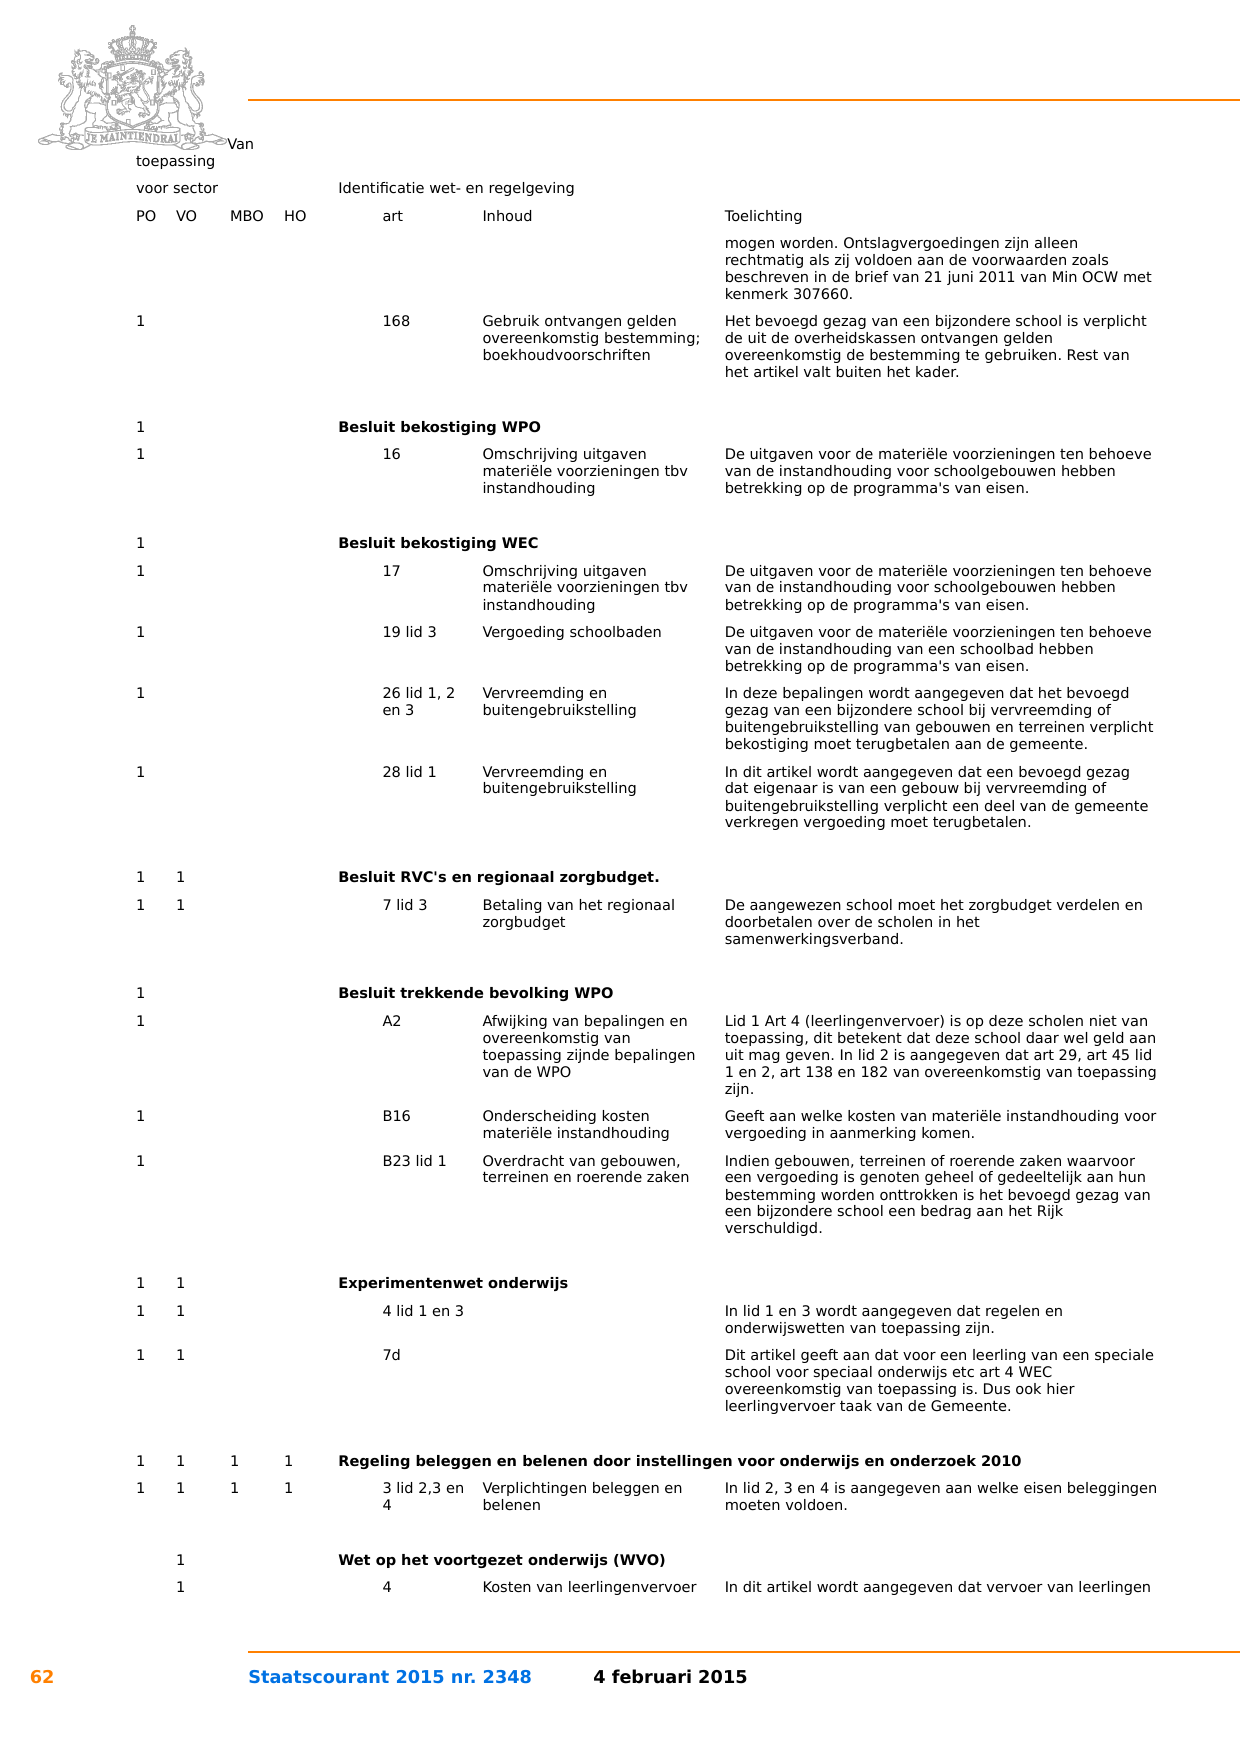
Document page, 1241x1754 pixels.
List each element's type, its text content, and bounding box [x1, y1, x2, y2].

table_cell Vergoeding schoolbaden [477, 619, 718, 679]
table_cell [224, 1547, 278, 1573]
table_cell Vervreemding en buitengebruikstelling [477, 680, 718, 758]
table_cell [171, 414, 223, 441]
table_cell [279, 309, 332, 386]
table_cell [719, 530, 1163, 557]
table_cell Omschrijving uitgaven materiële voorzieningen tbv instandhouding [477, 442, 718, 502]
table_cell [131, 1575, 169, 1601]
table_cell [279, 680, 332, 758]
table_cell [279, 1547, 332, 1573]
table_cell Toelichting [719, 203, 1163, 229]
table_cell Regeling beleggen en belenen door instellingen voor onderwijs en onderzoek 2010 [333, 1448, 1163, 1474]
table_cell Dit artikel geeft aan dat voor een leerling van een speciale school voor speciaal onderwijs etc art 4 WEC overeenkomstig van toepassing is. Dus ook hier leerlingvervoer taak van de Gemeente. [719, 1342, 1163, 1419]
table_cell In dit artikel wordt aangegeven dat vervoer van leerlingen [719, 1575, 1163, 1601]
table_cell 1 [131, 892, 169, 952]
table_cell [333, 1103, 376, 1147]
table_cell [333, 953, 376, 979]
table_cell [171, 503, 223, 529]
table_cell Betaling van het regionaal zorgbudget [477, 892, 718, 952]
table_cell [333, 759, 376, 836]
table_cell [171, 1103, 223, 1147]
table_cell [224, 953, 278, 979]
table_cell MBO [224, 203, 278, 229]
table_cell [279, 1103, 332, 1147]
table_cell In lid 1 en 3 wordt aangegeven dat regelen en onderwijswetten van toepassing zijn. [719, 1298, 1163, 1341]
table_cell [279, 230, 332, 307]
table_cell [279, 1270, 332, 1297]
table_cell [719, 1421, 1163, 1447]
table_cell Kosten van leerlingenvervoer [477, 1575, 718, 1601]
table_cell [477, 1298, 718, 1341]
table_cell [377, 1243, 476, 1269]
table_cell 1 [279, 1475, 332, 1519]
table_cell [477, 1421, 718, 1447]
table_cell In dit artikel wordt aangegeven dat een bevoegd gezag dat eigenaar is van een gebouw bij vervreemding of buitengebruikstelling verplicht een deel van de gemeente verkregen vergoeding moet terugbetalen. [719, 759, 1163, 836]
table_cell [171, 619, 223, 679]
table_cell [279, 1243, 332, 1269]
table_cell [131, 837, 169, 863]
table_header [719, 131, 1163, 174]
table_cell [377, 953, 476, 979]
table_cell [333, 680, 376, 758]
table_cell [171, 953, 223, 979]
table_cell [377, 837, 476, 863]
table_cell [131, 953, 169, 979]
table_cell [279, 1520, 332, 1546]
table_cell [224, 530, 278, 557]
table_cell [171, 1148, 223, 1242]
table_cell [224, 309, 278, 386]
table_cell [224, 837, 278, 863]
table_cell PO [131, 203, 169, 229]
table_cell [477, 1520, 718, 1546]
table_cell 1 [131, 1342, 169, 1419]
table_cell Experimentenwet onderwijs [333, 1270, 718, 1297]
table_cell 1 [131, 680, 169, 758]
table_cell [131, 1243, 169, 1269]
table_cell Overdracht van gebouwen, terreinen en roerende zaken [477, 1148, 718, 1242]
table_cell 1 [131, 619, 169, 679]
table_cell 1 [131, 1475, 169, 1519]
table_cell [719, 981, 1163, 1007]
table_cell 1 [171, 1547, 223, 1573]
table_cell [333, 203, 376, 229]
table_cell 1 [131, 1008, 169, 1102]
table_cell [377, 387, 476, 413]
table_cell 3 lid 2,3 en 4 [377, 1475, 476, 1519]
table_cell Vervreemding en buitengebruikstelling [477, 759, 718, 836]
table_cell [224, 1008, 278, 1102]
table_cell [224, 503, 278, 529]
table_cell [279, 759, 332, 836]
table_cell B16 [377, 1103, 476, 1147]
table_cell [224, 1575, 278, 1601]
table_cell [333, 309, 376, 386]
table_cell [171, 1243, 223, 1269]
table_cell [224, 981, 278, 1007]
table_cell VO [171, 203, 223, 229]
table_cell [719, 414, 1163, 441]
table_cell [377, 503, 476, 529]
table_header [333, 131, 376, 174]
table_cell A2 [377, 1008, 476, 1102]
table_cell [131, 1520, 169, 1546]
table_cell [279, 442, 332, 502]
table_cell [279, 503, 332, 529]
table_cell [279, 1575, 332, 1601]
table_cell [171, 309, 223, 386]
table_cell 168 [377, 309, 476, 386]
picture [38, 25, 227, 150]
table_cell [333, 387, 376, 413]
table_cell [171, 1520, 223, 1546]
table_cell [279, 387, 332, 413]
table_cell [279, 530, 332, 557]
table_cell 1 [131, 1298, 169, 1341]
table_cell 1 [131, 414, 169, 441]
table_cell [131, 503, 169, 529]
table_cell Omschrijving uitgaven materiële voorzieningen tbv instandhouding [477, 558, 718, 618]
table_cell [171, 1421, 223, 1447]
table_cell [333, 1243, 376, 1269]
table_cell [333, 558, 376, 618]
table_cell [279, 619, 332, 679]
table_cell [333, 1421, 376, 1447]
table_cell 1 [131, 1103, 169, 1147]
table_cell 1 [171, 865, 223, 891]
table_cell Indien gebouwen, terreinen of roerende zaken waarvoor een vergoeding is genoten geheel of gedeeltelijk aan hun bestemming worden onttrokken is het bevoegd gezag van een bijzondere school een bedrag aan het Rijk verschuldigd. [719, 1148, 1163, 1242]
table_cell 16 [377, 442, 476, 502]
table_cell 7d [377, 1342, 476, 1419]
table_cell [719, 953, 1163, 979]
table_cell [224, 1148, 278, 1242]
table_cell HO [279, 203, 332, 229]
table_cell [719, 865, 1163, 891]
table_cell [477, 503, 718, 529]
table_cell Inhoud [477, 203, 718, 229]
table_cell [477, 953, 718, 979]
table_cell Afwijking van bepalingen en overeenkomstig van toepassing zijnde bepalingen van de WPO [477, 1008, 718, 1102]
table_cell [719, 1520, 1163, 1546]
table_cell [279, 1008, 332, 1102]
table_cell [279, 558, 332, 618]
table_cell [171, 230, 223, 307]
table_cell [279, 1342, 332, 1419]
table_cell Besluit trekkende bevolking WPO [333, 981, 718, 1007]
table_cell [719, 1243, 1163, 1269]
table_header Van toepassing [131, 131, 332, 174]
table_cell [279, 837, 332, 863]
table_cell [477, 387, 718, 413]
table_cell [377, 1520, 476, 1546]
table_cell [333, 837, 376, 863]
table_cell [224, 558, 278, 618]
table_cell [131, 230, 169, 307]
table_cell 7 lid 3 [377, 892, 476, 952]
table_cell [171, 1008, 223, 1102]
table_cell [224, 619, 278, 679]
table_cell Onderscheiding kosten materiële instandhouding [477, 1103, 718, 1147]
table_cell [171, 442, 223, 502]
table_cell [333, 619, 376, 679]
table_cell [333, 503, 376, 529]
table_cell [377, 230, 476, 307]
table_cell 1 [131, 309, 169, 386]
table_cell Besluit bekostiging WPO [333, 414, 718, 441]
table_cell 1 [131, 1448, 169, 1474]
table_cell B23 lid 1 [377, 1148, 476, 1242]
table_cell De uitgaven voor de materiële voorzieningen ten behoeve van de instandhouding voor schoolgebouwen hebben betrekking op de programma's van eisen. [719, 558, 1163, 618]
table_cell [333, 1008, 376, 1102]
table_cell [224, 865, 278, 891]
table_cell [333, 1298, 376, 1341]
table_cell art [377, 203, 476, 229]
table_cell [171, 387, 223, 413]
table_cell [131, 1421, 169, 1447]
table_cell 1 [171, 1575, 223, 1601]
table_cell Geeft aan welke kosten van materiële instandhouding voor vergoeding in aanmerking komen. [719, 1103, 1163, 1147]
table_header [377, 131, 476, 174]
table_cell 1 [131, 981, 169, 1007]
table_cell [279, 175, 332, 202]
table_cell [171, 837, 223, 863]
table_cell Besluit RVC's en regionaal zorgbudget. [333, 865, 718, 891]
table_cell 26 lid 1, 2 en 3 [377, 680, 476, 758]
table_cell 1 [171, 1342, 223, 1419]
table_cell [279, 892, 332, 952]
table_cell [719, 1547, 1163, 1573]
table_cell [279, 981, 332, 1007]
table_cell [279, 1421, 332, 1447]
table_cell [333, 1342, 376, 1419]
table_cell [333, 230, 376, 307]
table_cell In lid 2, 3 en 4 is aangegeven aan welke eisen beleggingen moeten voldoen. [719, 1475, 1163, 1519]
table_cell In deze bepalingen wordt aangegeven dat het bevoegd gezag van een bijzondere school bij vervreemding of buitengebruikstelling van gebouwen en terreinen verplicht bekostiging moet terugbetalen aan de gemeente. [719, 680, 1163, 758]
table_cell [279, 1298, 332, 1341]
table_cell De uitgaven voor de materiële voorzieningen ten behoeve van de instandhouding van een schoolbad hebben betrekking op de programma's van eisen. [719, 619, 1163, 679]
table_cell [477, 1243, 718, 1269]
table_cell 1 [131, 1148, 169, 1242]
table_cell [171, 680, 223, 758]
table_cell Gebruik ontvangen gelden overeenkomstig bestemming; boekhoudvoorschriften [477, 309, 718, 386]
table_cell [719, 503, 1163, 529]
table_cell 4 [377, 1575, 476, 1601]
table_cell [224, 1270, 278, 1297]
table_cell 1 [131, 530, 169, 557]
table_cell 1 [131, 558, 169, 618]
table_cell 1 [131, 759, 169, 836]
table_cell [224, 230, 278, 307]
table_cell Lid 1 Art 4 (leerlingenvervoer) is op deze scholen niet van toepassing, dit betekent dat deze school daar wel geld aan uit mag geven. In lid 2 is aangegeven dat art 29, art 45 lid 1 en 2, art 138 en 182 van overeenkomstig van toepassing zijn. [719, 1008, 1163, 1102]
table_cell [224, 1298, 278, 1341]
table_cell Verplichtingen beleggen en belenen [477, 1475, 718, 1519]
table_cell [333, 442, 376, 502]
table_cell [719, 387, 1163, 413]
table_cell [719, 837, 1163, 863]
table_cell 1 [171, 1448, 223, 1474]
table_cell [333, 1575, 376, 1601]
table_cell [279, 1148, 332, 1242]
table_cell [224, 1342, 278, 1419]
table_cell 1 [131, 1270, 169, 1297]
table_cell De aangewezen school moet het zorgbudget verdelen en doorbetalen over de scholen in het samenwerkingsverband. [719, 892, 1163, 952]
table_cell Wet op het voortgezet onderwijs (WVO) [333, 1547, 718, 1573]
table_cell 19 lid 3 [377, 619, 476, 679]
table_cell 1 [224, 1475, 278, 1519]
table_cell [279, 953, 332, 979]
table_cell [171, 759, 223, 836]
table_cell Identificatie wet- en regelgeving [333, 175, 718, 202]
table_cell Het bevoegd gezag van een bijzondere school is verplicht de uit de overheidskassen ontvangen gelden overeenkomstig de bestemming te gebruiken. Rest van het artikel valt buiten het kader. [719, 309, 1163, 386]
table_cell [477, 837, 718, 863]
table_cell [224, 1520, 278, 1546]
table_cell [719, 1270, 1163, 1297]
table_cell Besluit bekostiging WEC [333, 530, 718, 557]
table_cell [377, 1421, 476, 1447]
table_cell [171, 981, 223, 1007]
table_cell [171, 558, 223, 618]
table_cell [224, 1421, 278, 1447]
table_cell 1 [171, 1270, 223, 1297]
table_cell [131, 1547, 169, 1573]
table_cell 1 [131, 442, 169, 502]
table_cell [719, 175, 1163, 202]
table_cell [279, 865, 332, 891]
table_cell 1 [171, 1298, 223, 1341]
table_cell 1 [171, 892, 223, 952]
table_cell [333, 1520, 376, 1546]
table_cell [131, 387, 169, 413]
table_cell [279, 414, 332, 441]
table_cell [224, 1243, 278, 1269]
table_cell 1 [171, 1475, 223, 1519]
table_cell [224, 1103, 278, 1147]
table_cell 4 lid 1 en 3 [377, 1298, 476, 1341]
table_header [477, 131, 718, 174]
table_cell 1 [131, 865, 169, 891]
table_cell [224, 414, 278, 441]
table_cell [477, 1342, 718, 1419]
table_cell [477, 230, 718, 307]
table_cell [224, 387, 278, 413]
table_cell mogen worden. Ontslagvergoedingen zijn alleen rechtmatig als zij voldoen aan de voorwaarden zoals beschreven in de brief van 21 juni 2011 van Min OCW met kenmerk 307660. [719, 230, 1163, 307]
table_cell [224, 680, 278, 758]
table_cell De uitgaven voor de materiële voorzieningen ten behoeve van de instandhouding voor schoolgebouwen hebben betrekking op de programma's van eisen. [719, 442, 1163, 502]
table_cell [224, 759, 278, 836]
table_cell [171, 530, 223, 557]
table_cell [333, 1148, 376, 1242]
table_cell 1 [279, 1448, 332, 1474]
table_cell [224, 892, 278, 952]
table_cell voor sector [131, 175, 278, 202]
table_cell 1 [224, 1448, 278, 1474]
table_cell [224, 442, 278, 502]
table_cell 17 [377, 558, 476, 618]
table_cell [333, 1475, 376, 1519]
table_cell [333, 892, 376, 952]
table_cell 28 lid 1 [377, 759, 476, 836]
